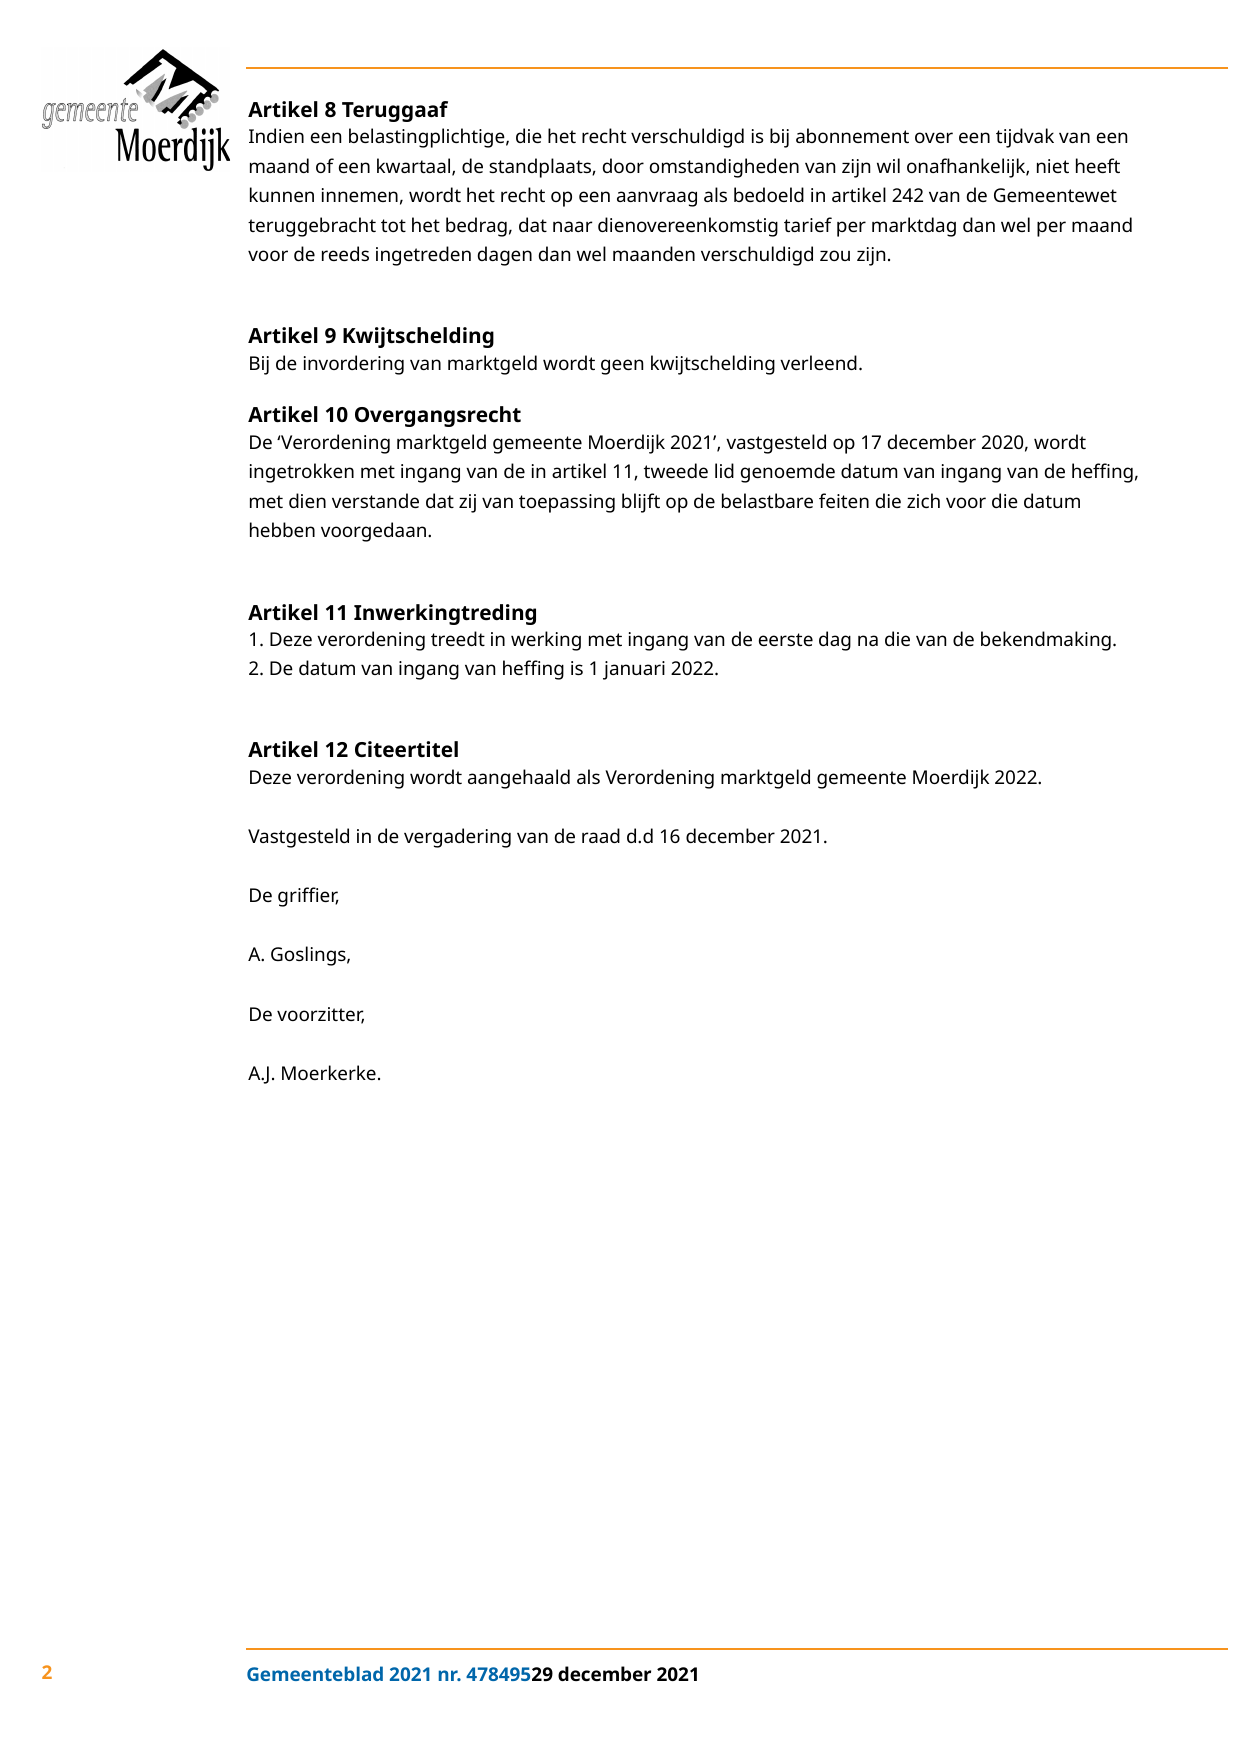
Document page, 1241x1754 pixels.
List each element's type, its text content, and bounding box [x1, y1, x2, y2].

text Indien een belastingplichtige, die het recht verschuldigd is bij abonnement over een tijdvak van een maand of een kwartaal, de standplaats, door omstandigheden van zijn wil onafhankelijk, niet heeft kunnen innemen, wordt het recht op een aanvraag als bedoeld in artikel 242 van de Gemeentewet teruggebracht tot het bedrag, dat naar dienovereenkomstig tarief per marktdag dan wel per maand voor de reeds ingetreden dagen dan wel maanden verschuldigd zou zijn. [248, 123, 1152, 267]
text Bij de invordering van marktgeld wordt geen kwijtschelding verleend. [248, 350, 1152, 376]
text De griffier, [248, 882, 1152, 908]
text Artikel 12 Citeertitel [248, 736, 1152, 764]
text Artikel 10 Overgangsrecht [248, 400, 1152, 429]
text Vastgesteld in de vergadering van de raad d.d 16 december 2021. [248, 823, 1152, 849]
picture [41, 47, 231, 172]
text Artikel 9 Kwijtschelding [248, 322, 1152, 350]
text Artikel 8 Teruggaaf [248, 95, 1152, 123]
text Deze verordening wordt aangehaald als Verordening marktgeld gemeente Moerdijk 2022. [248, 764, 1152, 790]
text Artikel 11 Inwerkingtreding [248, 598, 1152, 626]
text A. Goslings, [248, 942, 1152, 967]
text De ‘Verordening marktgeld gemeente Moerdijk 2021’, vastgesteld op 17 december 2020, wordt ingetrokken met ingang van de in artikel 11, tweede lid genoemde datum van ingang van de heffing, met dien verstande dat zij van toepassing blijft op de belastbare feiten die zich voor die datum hebben voorgedaan. [248, 429, 1152, 543]
text 1. Deze verordening treedt in werking met ingang van de eerste dag na die van de bekendmaking. [248, 626, 1152, 652]
text De voorzitter, [248, 1001, 1152, 1026]
text A.J. Moerkerke. [248, 1060, 1152, 1086]
text 2. De datum van ingang van heffing is 1 januari 2022. [248, 656, 1152, 681]
